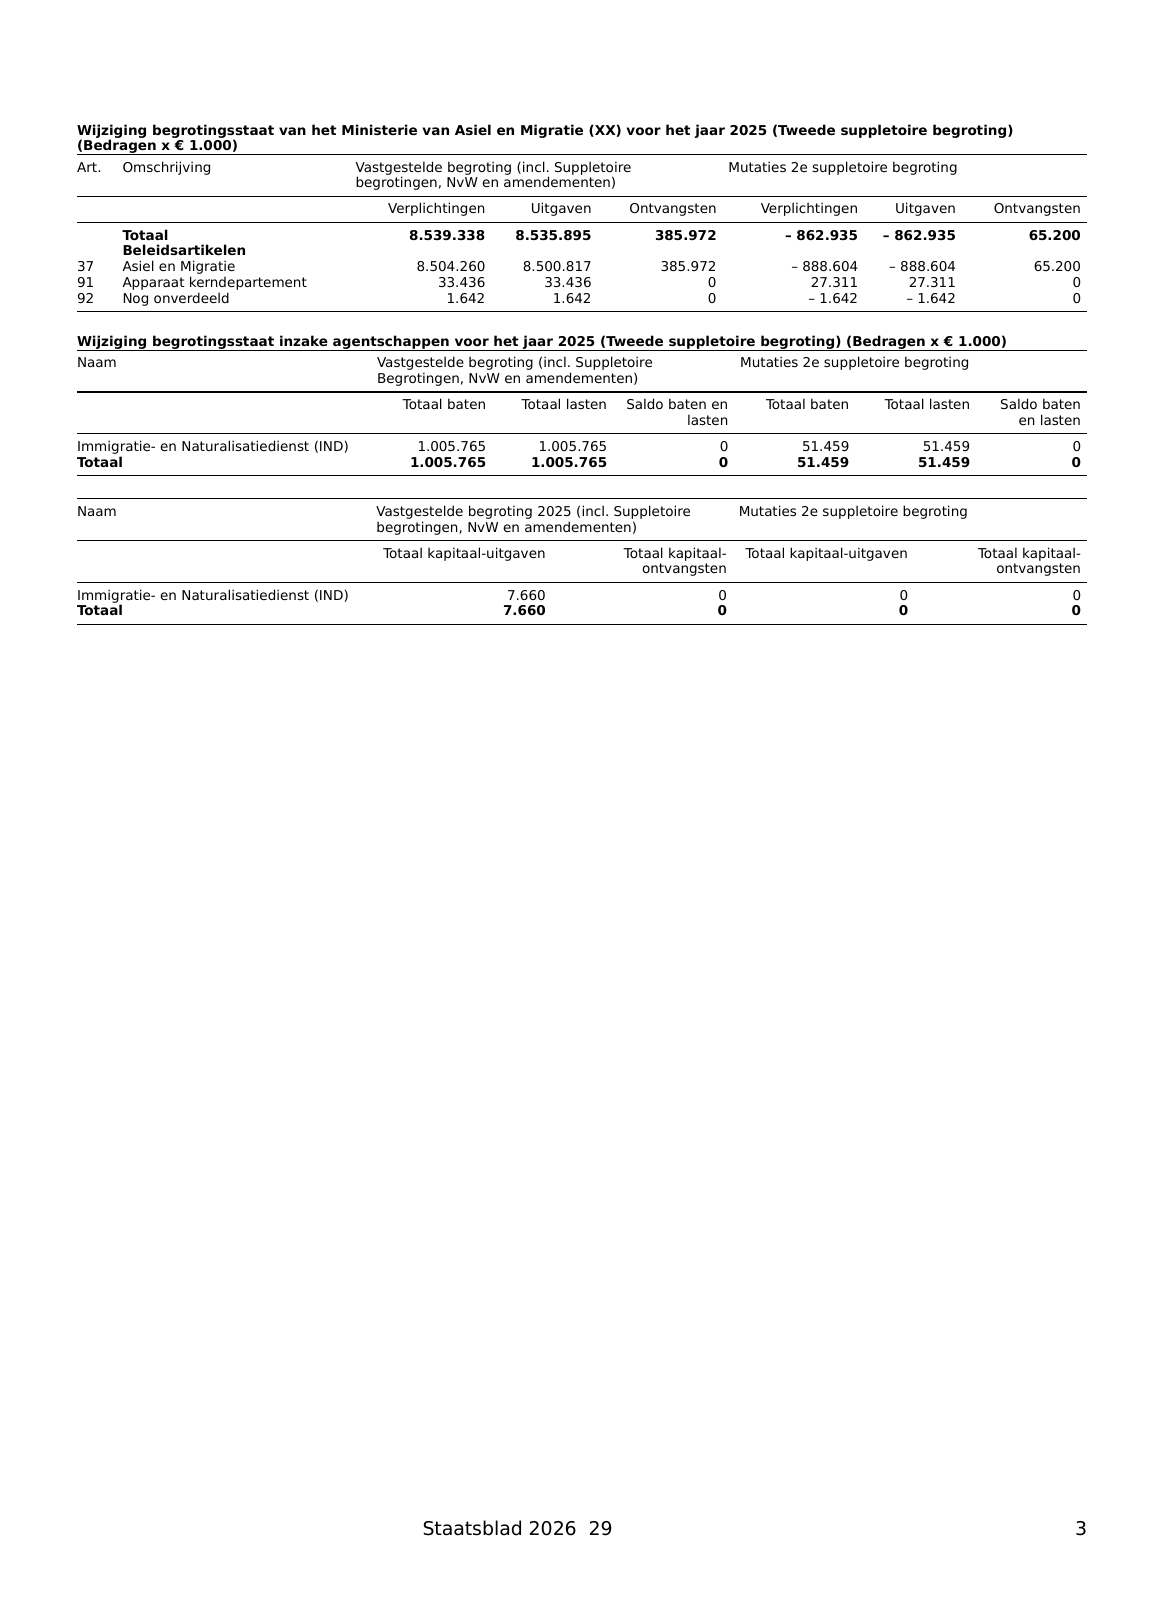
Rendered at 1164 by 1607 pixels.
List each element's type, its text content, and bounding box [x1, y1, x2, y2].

table_cell Totaal kapitaal-ontvangsten [551, 541, 733, 582]
table_cell 385.972 [597, 259, 722, 275]
table_cell 27.311 [722, 275, 864, 290]
table_cell Omschrijving [116, 155, 349, 196]
table_cell 8.504.260 [350, 259, 491, 275]
table_cell Mutaties 2e suppletoire begroting [722, 155, 1087, 196]
table_cell 51.459 [855, 434, 976, 455]
table_cell – 1.642 [864, 290, 962, 311]
table_cell [962, 243, 1087, 259]
table_cell 0 [962, 290, 1087, 311]
table_cell 92 [77, 290, 116, 311]
table_cell Verplichtingen [722, 197, 864, 222]
table_cell Saldo baten en lasten [976, 393, 1087, 433]
table_cell 0 [733, 583, 914, 603]
table_cell 51.459 [855, 455, 976, 475]
table_cell Totaal lasten [492, 393, 613, 433]
table_cell 51.459 [734, 434, 855, 455]
table_cell [597, 243, 722, 259]
table_cell 8.539.338 [350, 223, 491, 243]
table_cell – 888.604 [722, 259, 864, 275]
table_cell [77, 541, 370, 582]
table_cell 1.005.765 [492, 434, 613, 455]
table_cell Totaal kapitaal-uitgaven [733, 541, 914, 582]
table_cell 7.660 [370, 603, 551, 624]
table_cell 33.436 [491, 275, 597, 290]
table_cell 0 [597, 275, 722, 290]
table_cell 65.200 [962, 223, 1087, 243]
table_cell [864, 243, 962, 259]
table_cell 1.005.765 [371, 455, 492, 475]
table_header Mutaties 2e suppletoire begroting [733, 499, 1087, 540]
table_cell Immigratie- en Naturalisatiedienst (IND) [77, 434, 371, 455]
table_cell [491, 243, 597, 259]
table_cell Uitgaven [864, 197, 962, 222]
table_cell 1.642 [491, 290, 597, 311]
table_cell Vastgestelde begroting (incl. Suppletoire Begrotingen, NvW en amendementen) [371, 351, 734, 391]
table_cell Art. [77, 155, 116, 196]
table_cell [77, 243, 116, 259]
table_header Vastgestelde begroting 2025 (incl. Suppletoire begrotingen, NvW en amendementen) [370, 499, 733, 540]
table_header Wijziging begrotingsstaat van het Ministerie van Asiel en Migratie (XX) voor het jaar 2025 (Tweede suppletoire begroting) (Bedragen x € 1.000) [77, 122, 1087, 154]
table_cell Ontvangsten [597, 197, 722, 222]
table_cell Immigratie- en Naturalisatiedienst (IND) [77, 583, 370, 603]
table_cell 8.535.895 [491, 223, 597, 243]
table_cell 0 [613, 455, 734, 475]
table_cell Mutaties 2e suppletoire begroting [734, 351, 1087, 391]
table_cell Beleidsartikelen [116, 243, 349, 259]
table_cell 27.311 [864, 275, 962, 290]
table_cell Totaal baten [734, 393, 855, 433]
table_cell 33.436 [350, 275, 491, 290]
table_cell Asiel en Migratie [116, 259, 349, 275]
table_cell Totaal kapitaal-uitgaven [370, 541, 551, 582]
table_cell 0 [613, 434, 734, 455]
table_cell Uitgaven [491, 197, 597, 222]
table_cell Apparaat kerndepartement [116, 275, 349, 290]
table_cell 0 [597, 290, 722, 311]
table_cell [77, 393, 371, 433]
table_cell 0 [914, 603, 1087, 624]
table_cell [350, 243, 491, 259]
table_cell Totaal kapitaal-ontvangsten [914, 541, 1087, 582]
table_cell 0 [914, 583, 1087, 603]
table_cell 0 [976, 455, 1087, 475]
table_cell Totaal [77, 603, 370, 624]
table_cell Ontvangsten [962, 197, 1087, 222]
table_cell 65.200 [962, 259, 1087, 275]
table_cell Totaal [77, 455, 371, 475]
table_cell 0 [733, 603, 914, 624]
table_cell Saldo baten en lasten [613, 393, 734, 433]
table_cell – 888.604 [864, 259, 962, 275]
table_cell – 862.935 [722, 223, 864, 243]
table_cell 1.005.765 [371, 434, 492, 455]
table_cell [77, 223, 116, 243]
table_cell – 1.642 [722, 290, 864, 311]
table_cell 8.500.817 [491, 259, 597, 275]
table_cell – 862.935 [864, 223, 962, 243]
table_cell 37 [77, 259, 116, 275]
table_cell Totaal [116, 223, 349, 243]
table_cell 7.660 [370, 583, 551, 603]
table_cell [722, 243, 864, 259]
table_cell [116, 197, 349, 222]
table_cell Totaal baten [371, 393, 492, 433]
table_cell 0 [551, 583, 733, 603]
table_cell Totaal lasten [855, 393, 976, 433]
table_header Wijziging begrotingsstaat inzake agentschappen voor het jaar 2025 (Tweede suppletoire begroting) (Bedragen x € 1.000) [77, 334, 1087, 349]
table_cell 385.972 [597, 223, 722, 243]
table_cell Verplichtingen [350, 197, 491, 222]
table_header Naam [77, 499, 370, 540]
table_cell 0 [962, 275, 1087, 290]
table_cell Naam [77, 351, 371, 391]
table_cell 91 [77, 275, 116, 290]
table_cell 0 [976, 434, 1087, 455]
table_cell Nog onverdeeld [116, 290, 349, 311]
table_cell 51.459 [734, 455, 855, 475]
table_cell [77, 197, 116, 222]
table_cell 0 [551, 603, 733, 624]
table_cell 1.642 [350, 290, 491, 311]
table_cell Vastgestelde begroting (incl. Suppletoire begrotingen, NvW en amendementen) [350, 155, 722, 196]
table_cell 1.005.765 [492, 455, 613, 475]
